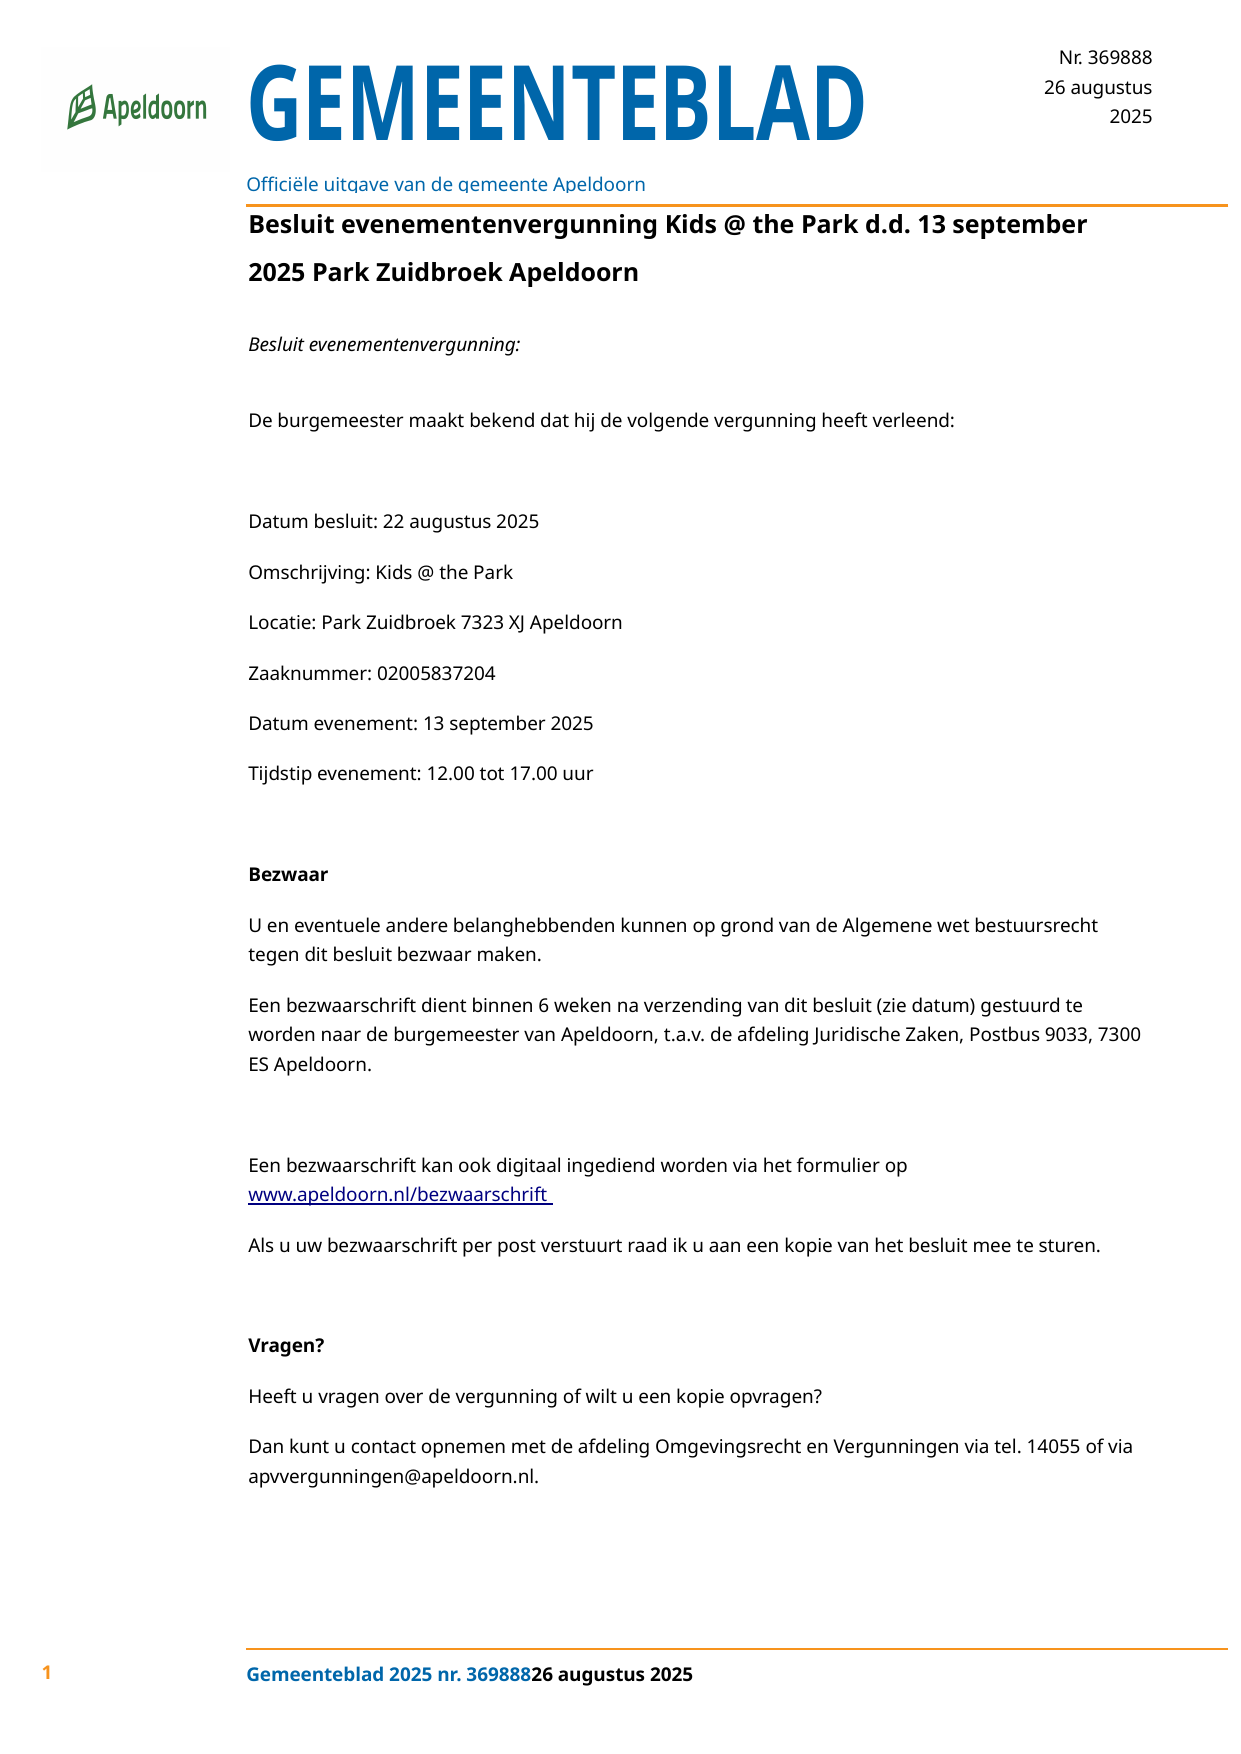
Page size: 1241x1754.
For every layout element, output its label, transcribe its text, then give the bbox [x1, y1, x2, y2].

text De burgemeester maakt bekend dat hij de volgende vergunning heeft verleend: [248, 408, 1152, 433]
text Als u uw bezwaarschrift per post verstuurt raad ik u aan een kopie van het besluit mee te sturen. [248, 1232, 1152, 1257]
text Tijdstip evenement: 12.00 tot 17.00 uur [248, 761, 1152, 786]
text Besluit evenementenvergunning Kids @ the Park d.d. 13 september 2025 Park Zuidbroek Apeldoorn [248, 207, 1152, 288]
text Datum evenement: 13 september 2025 [248, 710, 1152, 736]
text Dan kunt u contact opnemen met de afdeling Omgevingsrecht en Vergunningen via tel. 14055 of via apvvergunningen@apeldoorn.nl. [248, 1433, 1152, 1489]
text Bezwaar [248, 861, 1152, 887]
text Besluit evenementenvergunning: [248, 331, 1152, 357]
text Een bezwaarschrift dient binnen 6 weken na verzending van dit besluit (zie datum) gestuurd te worden naar de burgemeester van Apeldoorn, t.a.v. de afdeling Juridische Zaken, Postbus 9033, 7300 ES Apeldoorn. [248, 992, 1152, 1077]
text Datum besluit: 22 augustus 2025 [248, 508, 1152, 534]
text Zaaknummer: 02005837204 [248, 660, 1152, 685]
text Locatie: Park Zuidbroek 7323 XJ Apeldoorn [248, 609, 1152, 635]
text U en eventuele andere belanghebbenden kunnen op grond van de Algemene wet bestuursrecht tegen dit besluit bezwaar maken. [248, 912, 1152, 967]
text Vragen? [248, 1333, 1152, 1358]
text Omschrijving: Kids @ the Park [248, 559, 1152, 584]
text Heeft u vragen over de vergunning of wilt u een kopie opvragen? [248, 1383, 1152, 1409]
text Een bezwaarschrift kan ook digitaal ingediend worden via het formulier op www.apeldoorn.nl/bezwaarschrift [248, 1152, 1152, 1207]
picture [41, 47, 231, 172]
